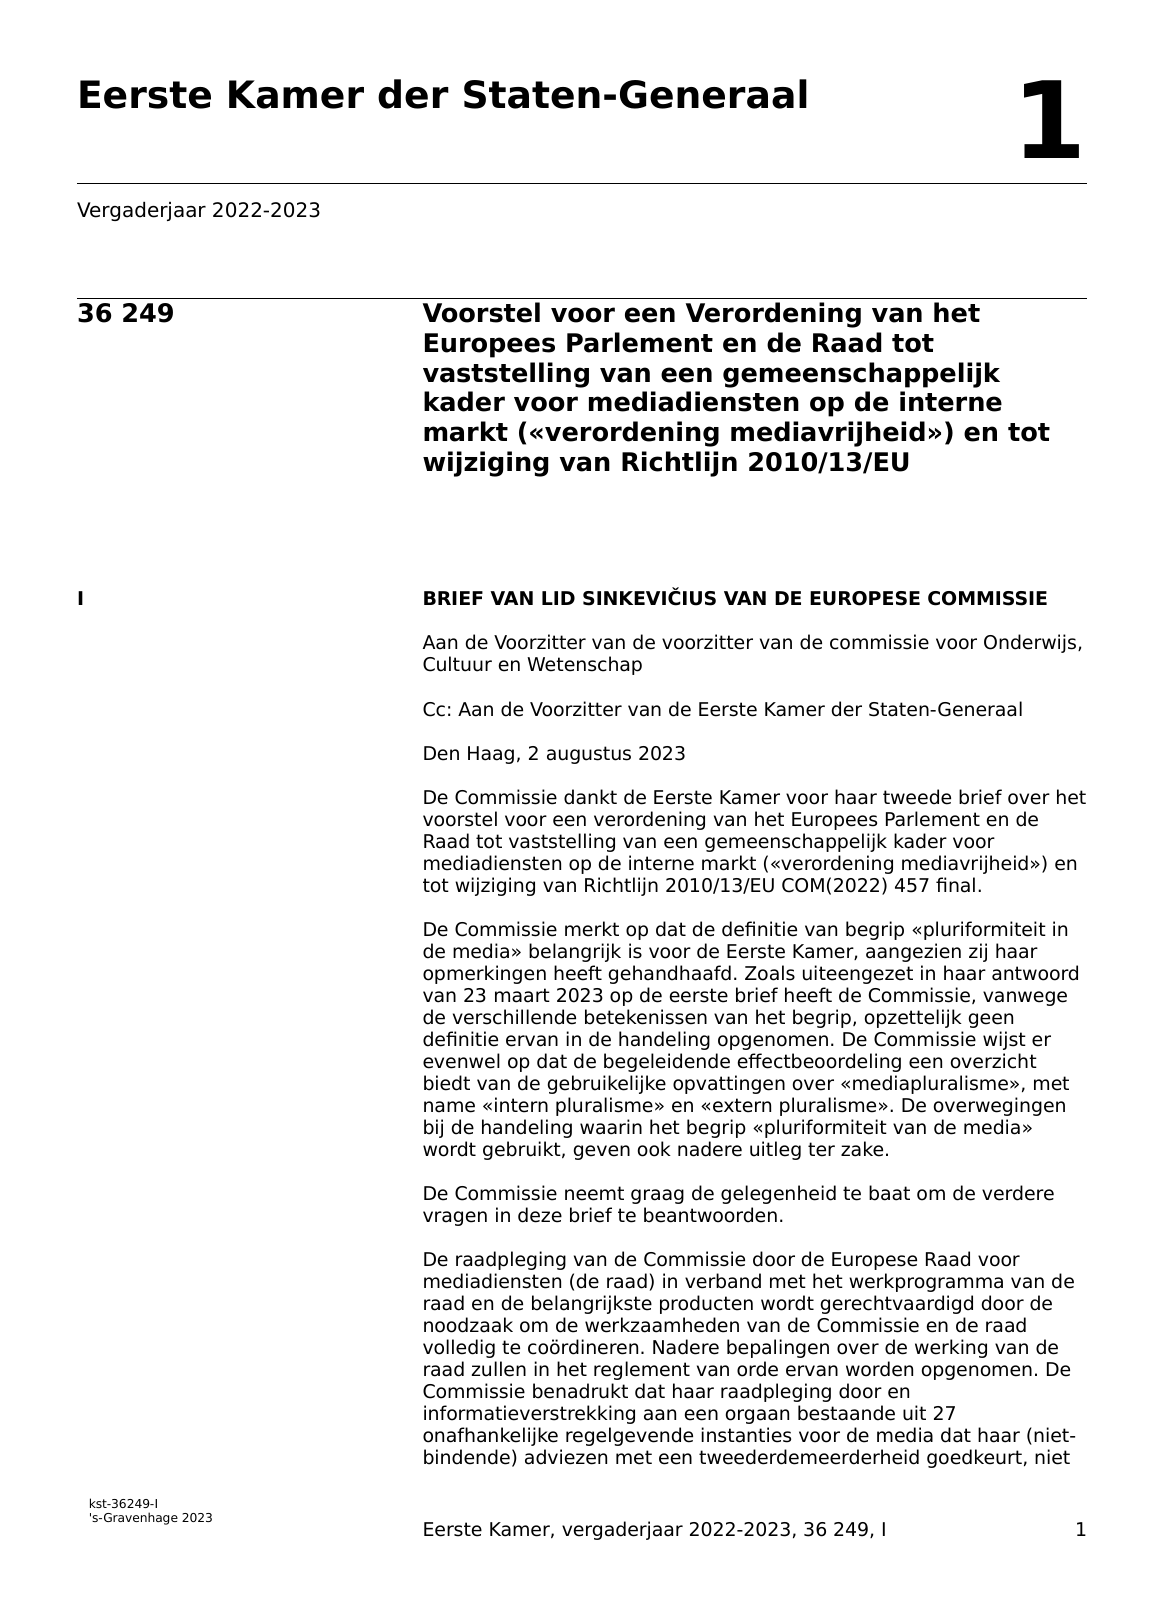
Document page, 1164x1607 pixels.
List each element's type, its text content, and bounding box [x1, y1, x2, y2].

text De raadpleging van de Commissie door de Europese Raad voor mediadiensten (de raad) in verband met het werkprogramma van de raad en de belangrijkste producten wordt gerechtvaardigd door de noodzaak om de werkzaamheden van de Commissie en de raad volledig te coördineren. Nadere bepalingen over de werking van de raad zullen in het reglement van orde ervan worden opgenomen. De Commissie benadrukt dat haar raadpleging door en informatieverstrekking aan een orgaan bestaande uit 27 onafhankelijke regelgevende instanties voor de media dat haar (niet-bindende) adviezen met een tweederdemeerderheid goedkeurt, niet [422, 1249, 1087, 1469]
text Den Haag, 2 augustus 2023 [422, 743, 1087, 764]
table_cell Vergaderjaar 2022-2023 [77, 184, 1087, 298]
text De Commissie merkt op dat de definitie van begrip «pluriformiteit in de media» belangrijk is voor de Eerste Kamer, aangezien zij haar opmerkingen heeft gehandhaafd. Zoals uiteengezet in haar antwoord van 23 maart 2023 op de eerste brief heeft de Commissie, vanwege de verschillende betekenissen van het begrip, opzettelijk geen definitie ervan in de handeling opgenomen. De Commissie wijst er evenwel op dat de begeleidende effectbeoordeling een overzicht biedt van de gebruikelijke opvattingen over «mediapluralisme», met name «intern pluralisme» en «extern pluralisme». De overwegingen bij de handeling waarin het begrip «pluriformiteit van de media» wordt gebruikt, geven ook nadere uitleg ter zake. [422, 919, 1087, 1161]
text Cc: Aan de Voorzitter van de Eerste Kamer der Staten-Generaal [422, 698, 1087, 720]
text 's-Gravenhage 2023 [88, 1511, 323, 1525]
text De Commissie dankt de Eerste Kamer voor haar tweede brief over het voorstel voor een verordening van het Europees Parlement en de Raad tot vaststelling van een gemeenschappelijk kader voor mediadiensten op de interne markt («verordening mediavrijheid») en tot wijziging van Richtlijn 2010/13/EU COM(2022) 457 final. [422, 787, 1087, 897]
subtitle 36 249 Voorstel voor een Verordening van het Europees Parlement en de Raad tot vaststelling van een gemeenschappelijk kader voor mediadiensten op de interne markt («verordening mediavrijheid») en tot wijziging van Richtlijn 2010/13/EU [77, 299, 1087, 477]
subtitle I BRIEF VAN LID SINKEVIČIUS VAN DE EUROPESE COMMISSIE [77, 588, 1087, 610]
table_header 1 [886, 59, 1087, 183]
table_header Eerste Kamer der Staten-Generaal [77, 59, 886, 183]
text kst-36249-I [88, 1497, 323, 1511]
text De Commissie neemt graag de gelegenheid te baat om de verdere vragen in deze brief te beantwoorden. [422, 1183, 1087, 1227]
text Aan de Voorzitter van de voorzitter van de commissie voor Onderwijs, Cultuur en Wetenschap [422, 632, 1087, 676]
